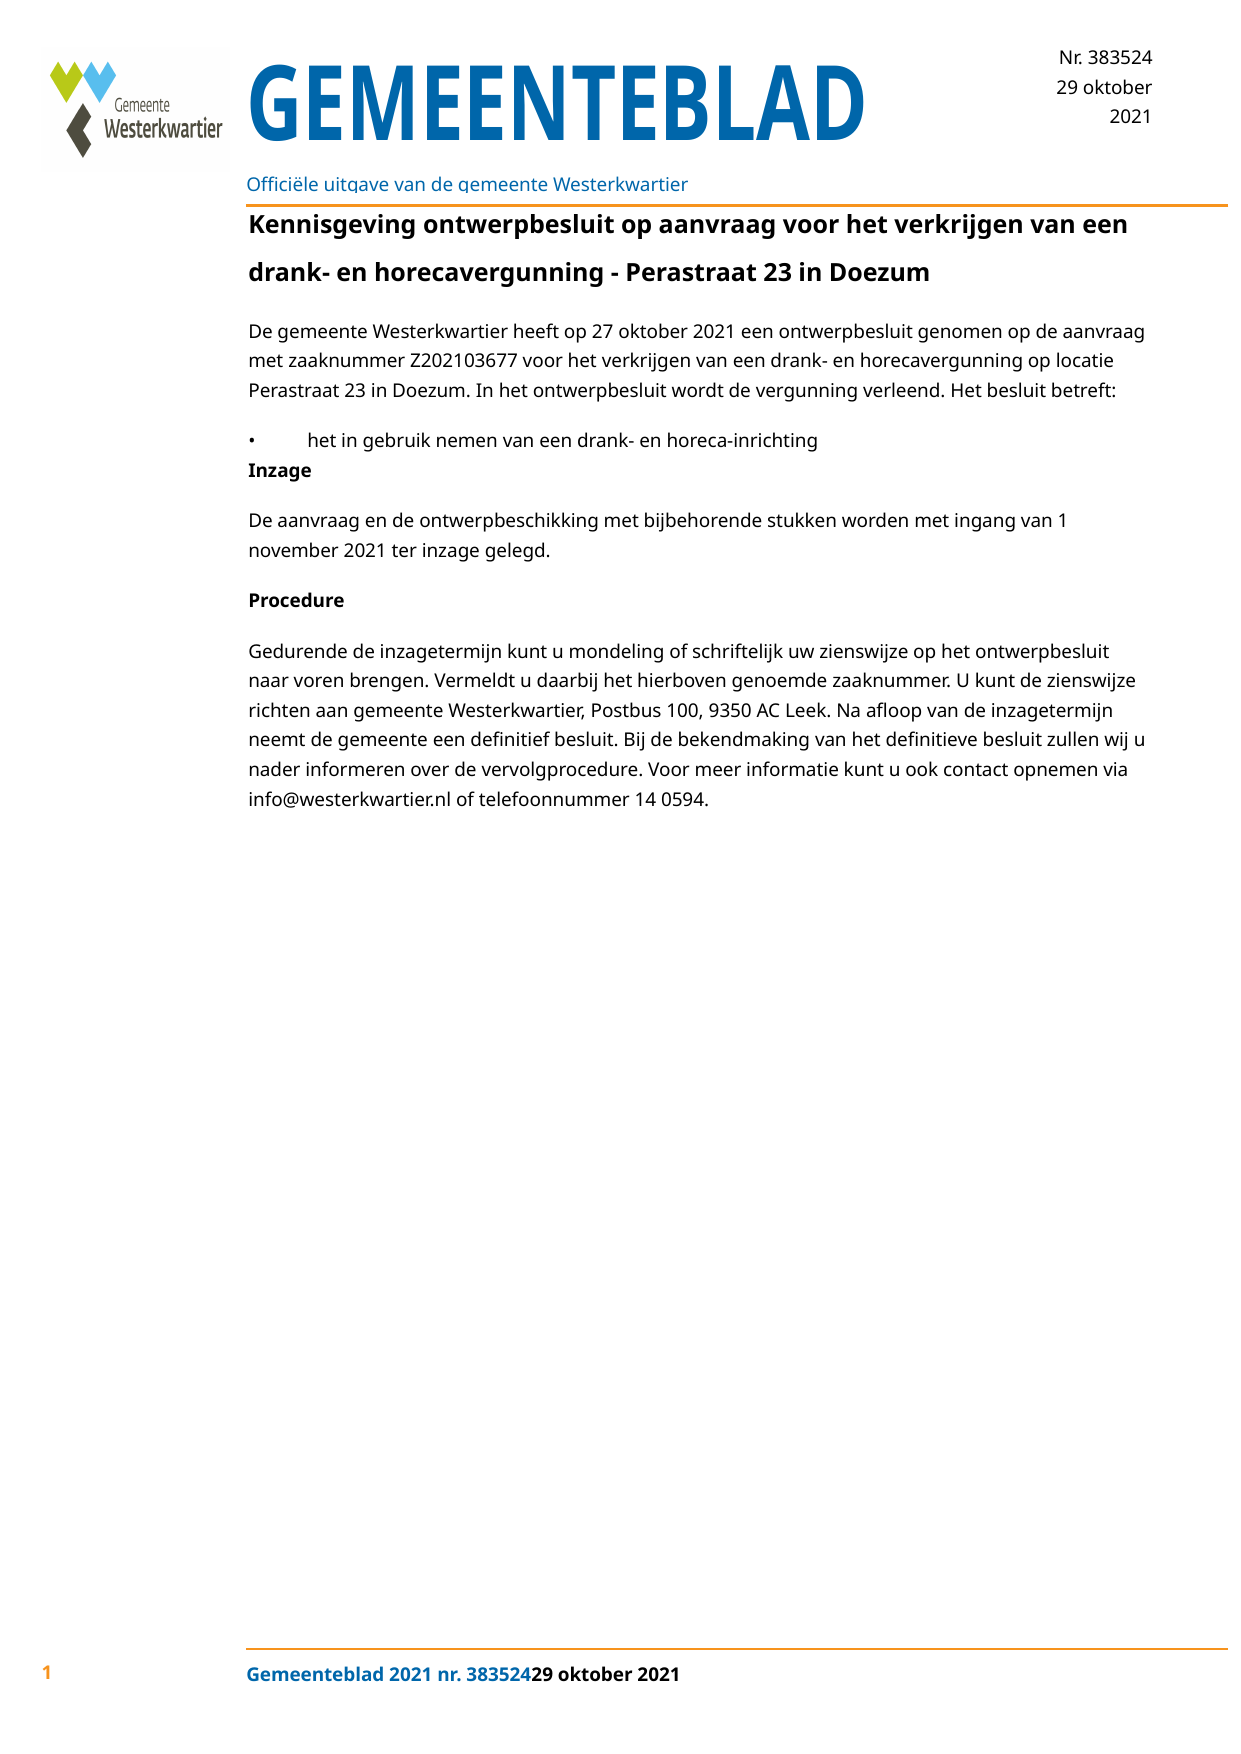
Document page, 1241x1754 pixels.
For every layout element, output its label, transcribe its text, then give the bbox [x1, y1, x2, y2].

text Procedure [248, 587, 1152, 613]
list het in gebruik nemen van een drank- en horeca-inrichting [248, 427, 1152, 453]
text Inzage [248, 457, 1152, 483]
text De gemeente Westerkwartier heeft op 27 oktober 2021 een ontwerpbesluit genomen op de aanvraag met zaaknummer Z202103677 voor het verkrijgen van een drank- en horecavergunning op locatie Perastraat 23 in Doezum. In het ontwerpbesluit wordt de vergunning verleend. Het besluit betreft: [248, 318, 1152, 403]
picture [41, 47, 231, 172]
text Kennisgeving ontwerpbesluit op aanvraag voor het verkrijgen van een drank- en horecavergunning - Perastraat 23 in Doezum [248, 207, 1152, 288]
text De aanvraag en de ontwerpbeschikking met bijbehorende stukken worden met ingang van 1 november 2021 ter inzage gelegd. [248, 507, 1152, 563]
text Gedurende de inzagetermijn kunt u mondeling of schriftelijk uw zienswijze op het ontwerpbesluit naar voren brengen. Vermeldt u daarbij het hierboven genoemde zaaknummer. U kunt de zienswijze richten aan gemeente Westerkwartier, Postbus 100, 9350 AC Leek. Na afloop van de inzagetermijn neemt de gemeente een definitief besluit. Bij de bekendmaking van het definitieve besluit zullen wij u nader informeren over de vervolgprocedure. Voor meer informatie kunt u ook contact opnemen via info@westerkwartier.nl of telefoonnummer 14 0594. [248, 638, 1152, 812]
